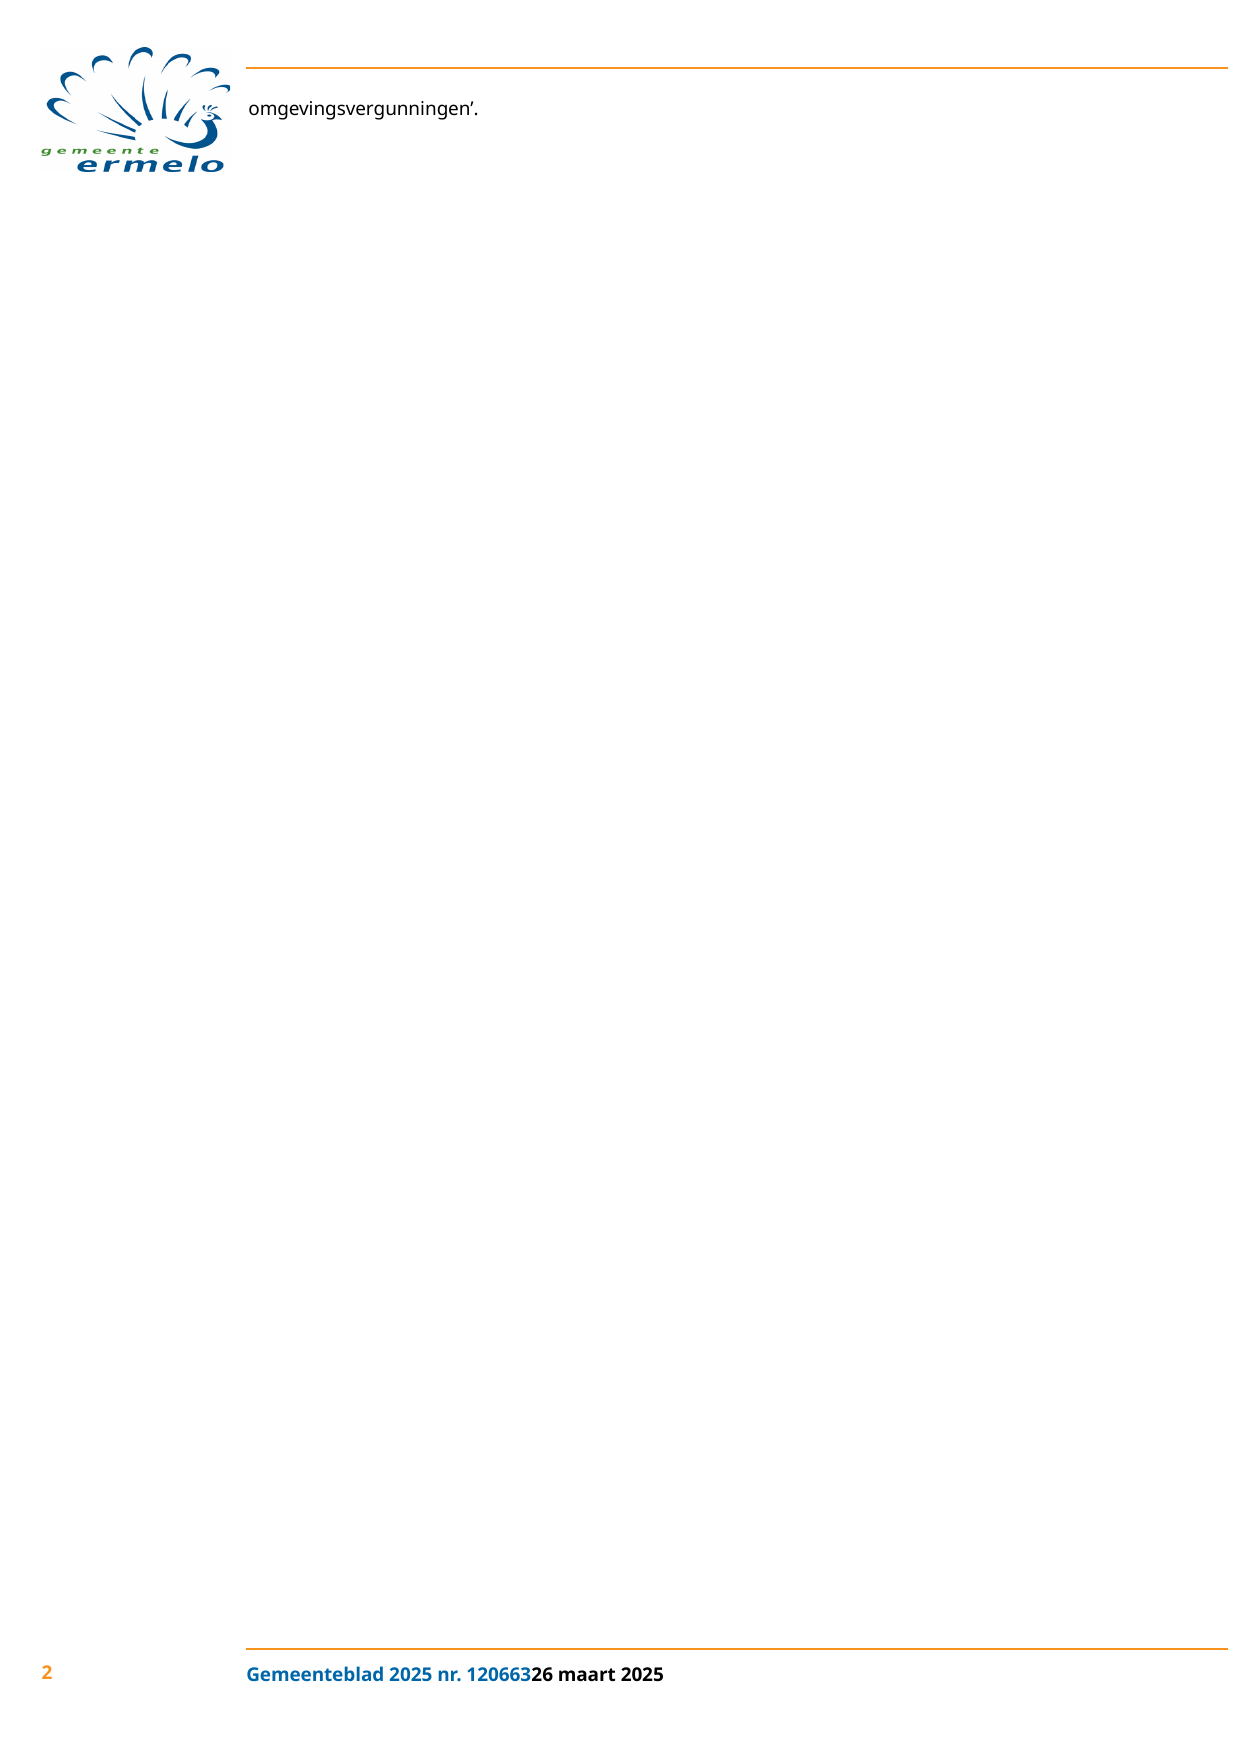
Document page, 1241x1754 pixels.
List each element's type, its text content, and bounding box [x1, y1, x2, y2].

picture [41, 47, 231, 172]
text omgevingsvergunningen’. [248, 95, 1152, 121]
